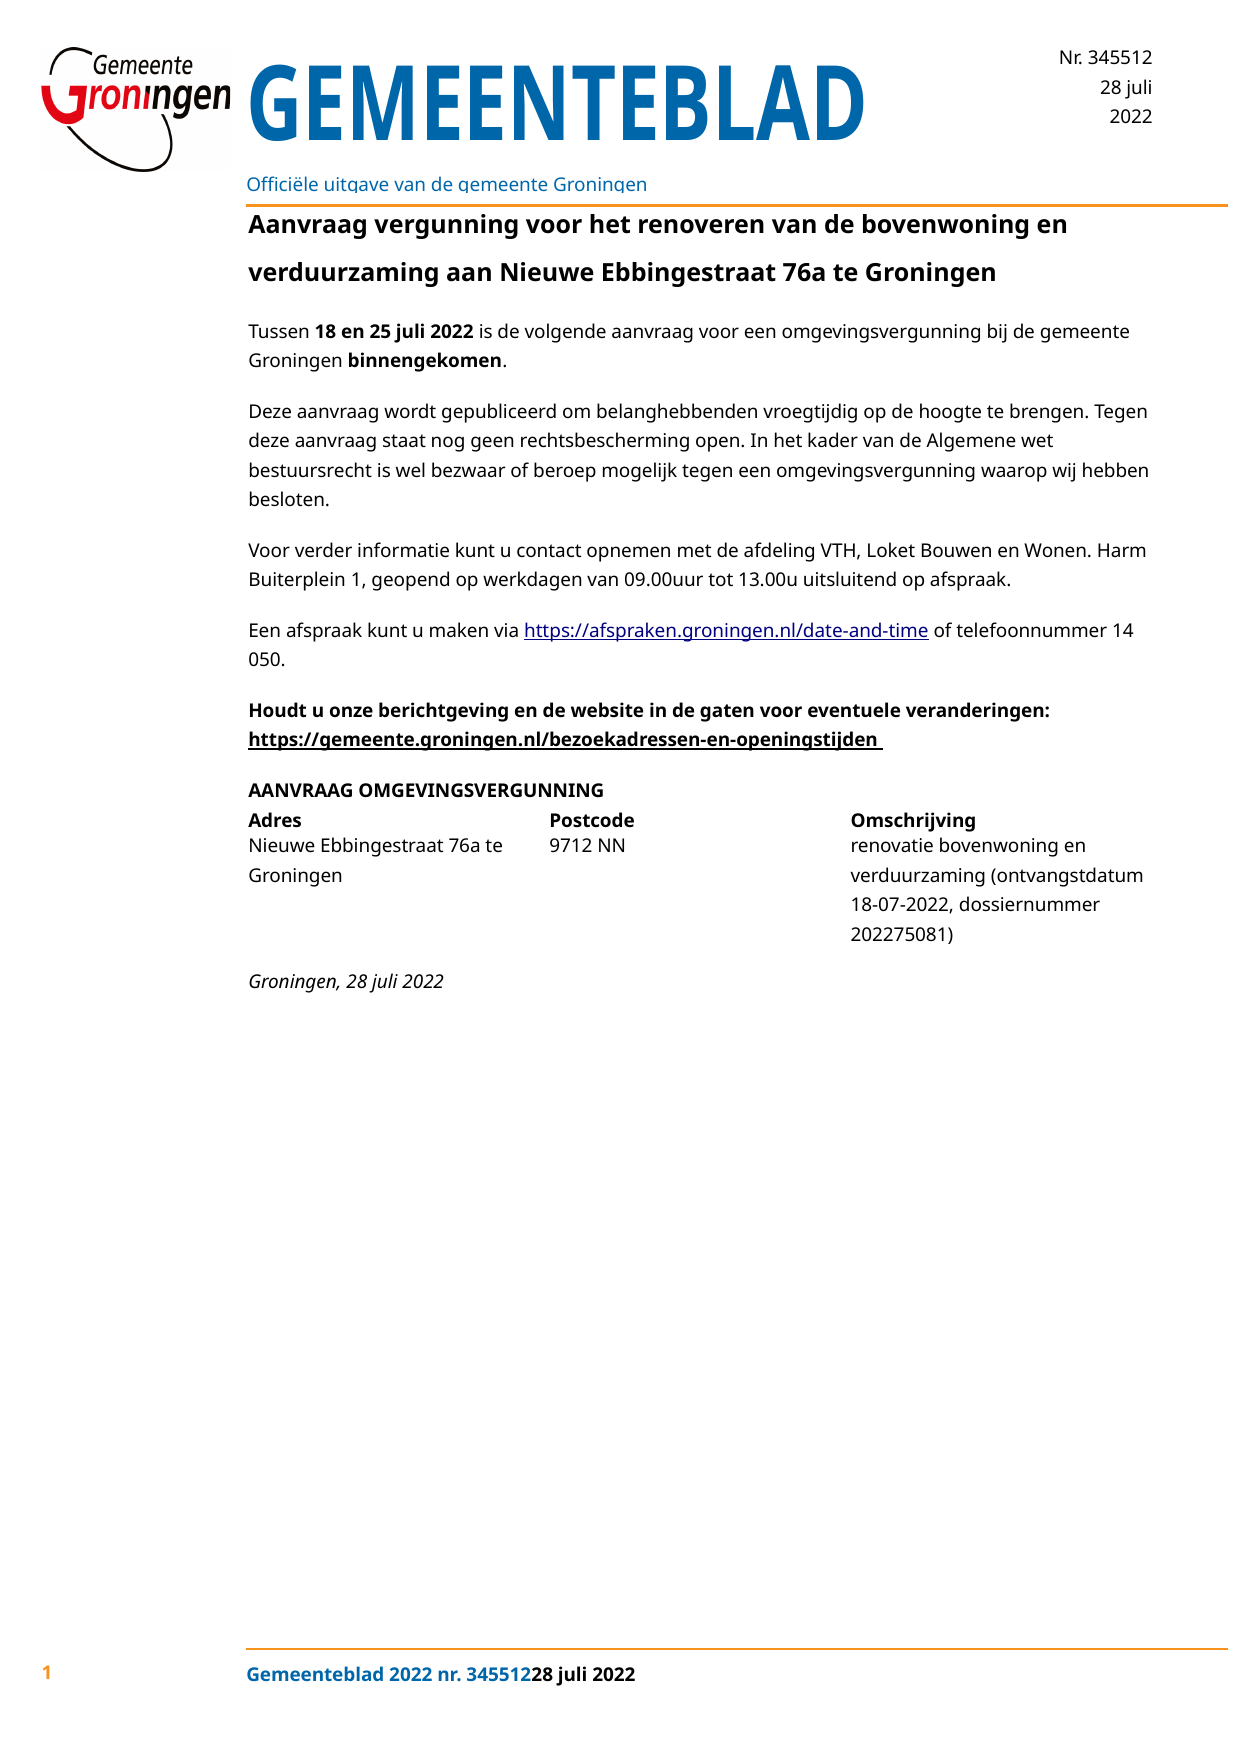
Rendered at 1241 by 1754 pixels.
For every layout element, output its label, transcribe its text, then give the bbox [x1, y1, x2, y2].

text Voor verder informatie kunt u contact opnemen met de afdeling VTH, Loket Bouwen en Wonen. Harm Buiterplein 1, geopend op werkdagen van 09.00uur tot 13.00u uitsluitend op afspraak. [248, 537, 1152, 592]
table_header Adres [248, 807, 549, 832]
picture [41, 47, 231, 172]
text Deze aanvraag wordt gepubliceerd om belanghebbenden vroegtijdig op de hoogte te brengen. Tegen deze aanvraag staat nog geen rechtsbescherming open. In het kader van de Algemene wet bestuursrecht is wel bezwaar of beroep mogelijk tegen een omgevingsvergunning waarop wij hebben besloten. [248, 398, 1152, 512]
table_cell Nieuwe Ebbingestraat 76a te Groningen [248, 833, 549, 947]
table_cell 9712 NN [549, 833, 850, 947]
text AANVRAAG OMGEVINGSVERGUNNING [248, 777, 1152, 803]
table_header Omschrijving [850, 807, 1152, 832]
text Houdt u onze berichtgeving en de website in de gaten voor eventuele veranderingen: https://gemeente.groningen.nl/bezoekadressen-en-openingstijden [248, 697, 1152, 752]
text Een afspraak kunt u maken via https://afspraken.groningen.nl/date-and-time of telefoonnummer 14 050. [248, 617, 1152, 672]
text Tussen 18 en 25 juli 2022 is de volgende aanvraag voor een omgevingsvergunning bij de gemeente Groningen binnengekomen. [248, 318, 1152, 373]
text Aanvraag vergunning voor het renoveren van de bovenwoning en verduurzaming aan Nieuwe Ebbingestraat 76a te Groningen [248, 207, 1152, 288]
text Groningen, 28 juli 2022 [248, 968, 1152, 994]
table_header Postcode [549, 807, 850, 832]
table_cell renovatie bovenwoning en verduurzaming (ontvangstdatum 18-07-2022, dossiernummer 202275081) [850, 833, 1152, 947]
